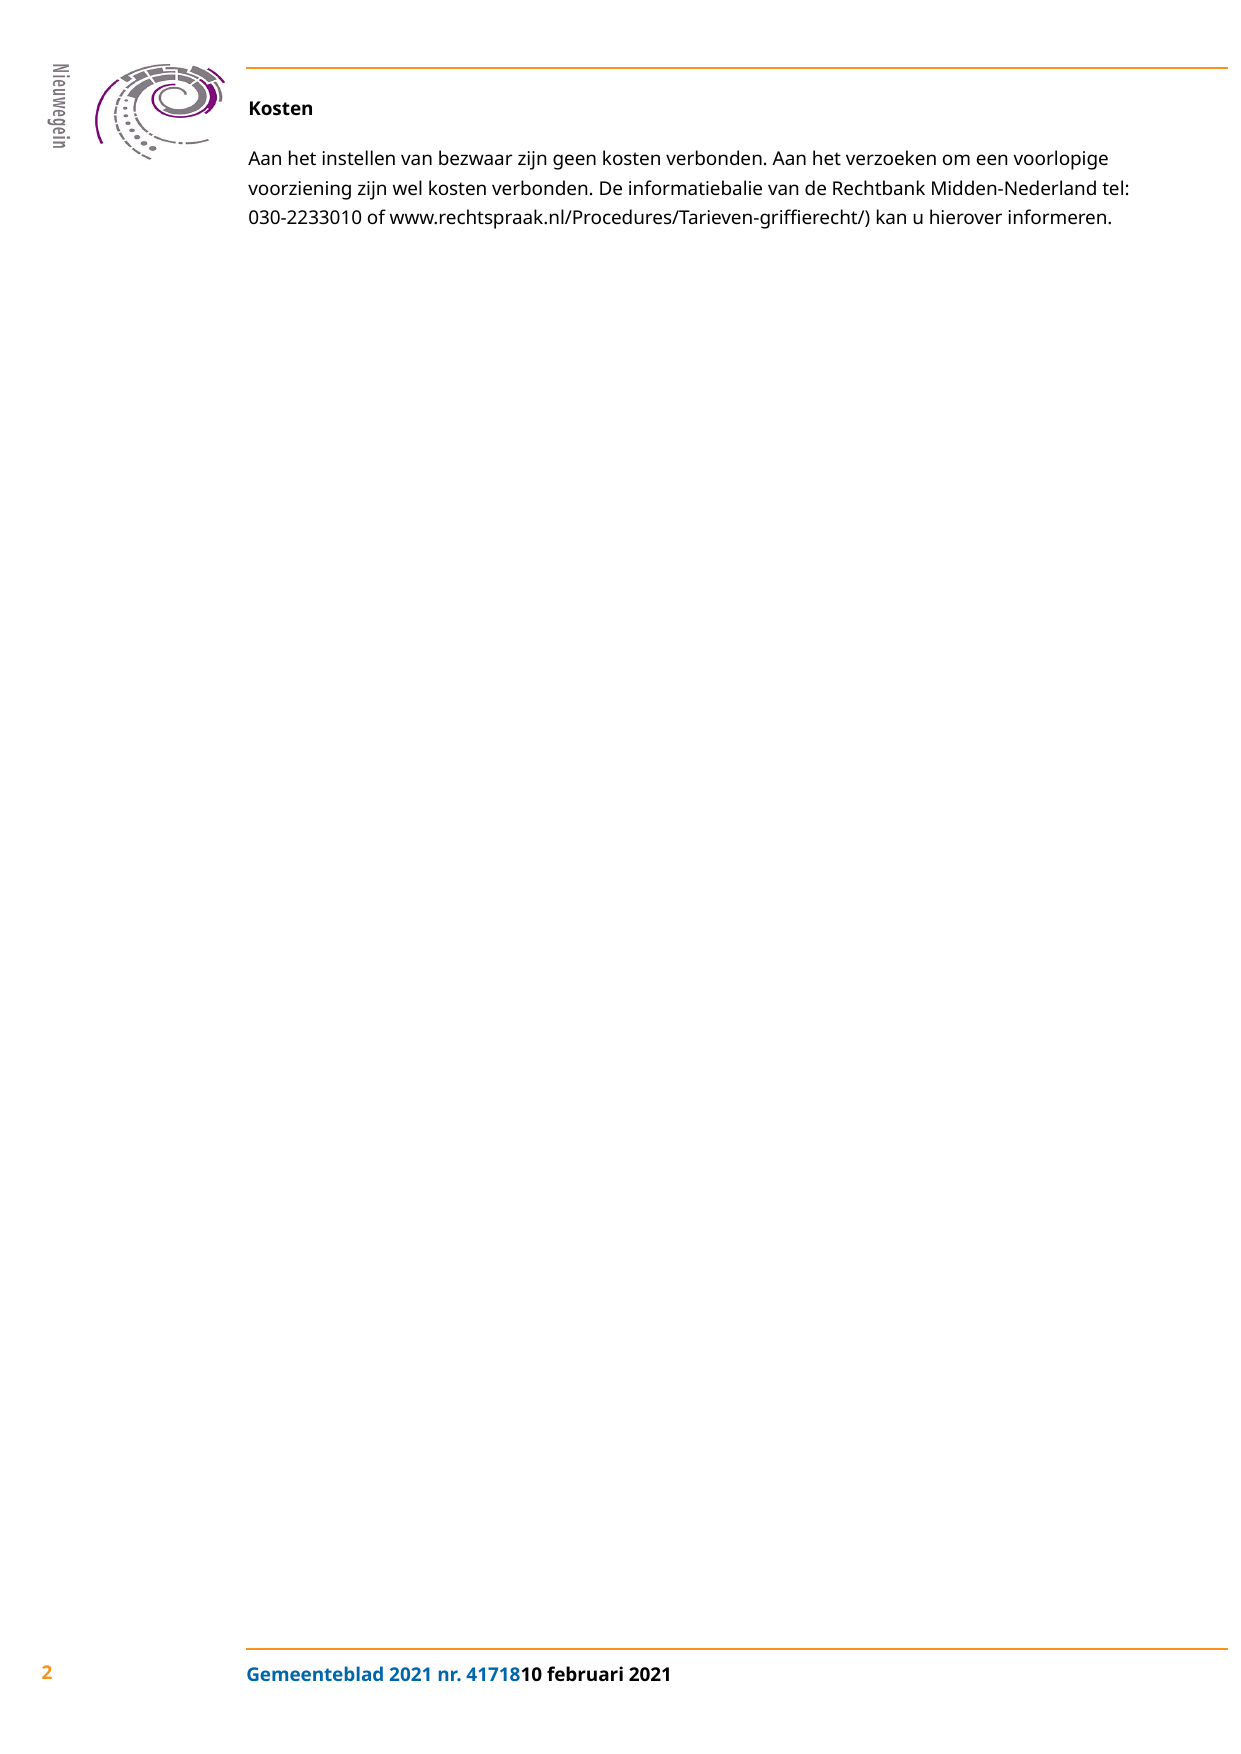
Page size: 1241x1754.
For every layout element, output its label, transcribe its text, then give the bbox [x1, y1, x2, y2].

text Aan het instellen van bezwaar zijn geen kosten verbonden. Aan het verzoeken om een voorlopige voorziening zijn wel kosten verbonden. De informatiebalie van de Rechtbank Midden-Nederland tel: 030-2233010 of www.rechtspraak.nl/Procedures/Tarieven-griffierecht/) kan u hierover informeren. [248, 145, 1152, 230]
text Kosten [248, 95, 1152, 121]
picture [41, 47, 231, 172]
